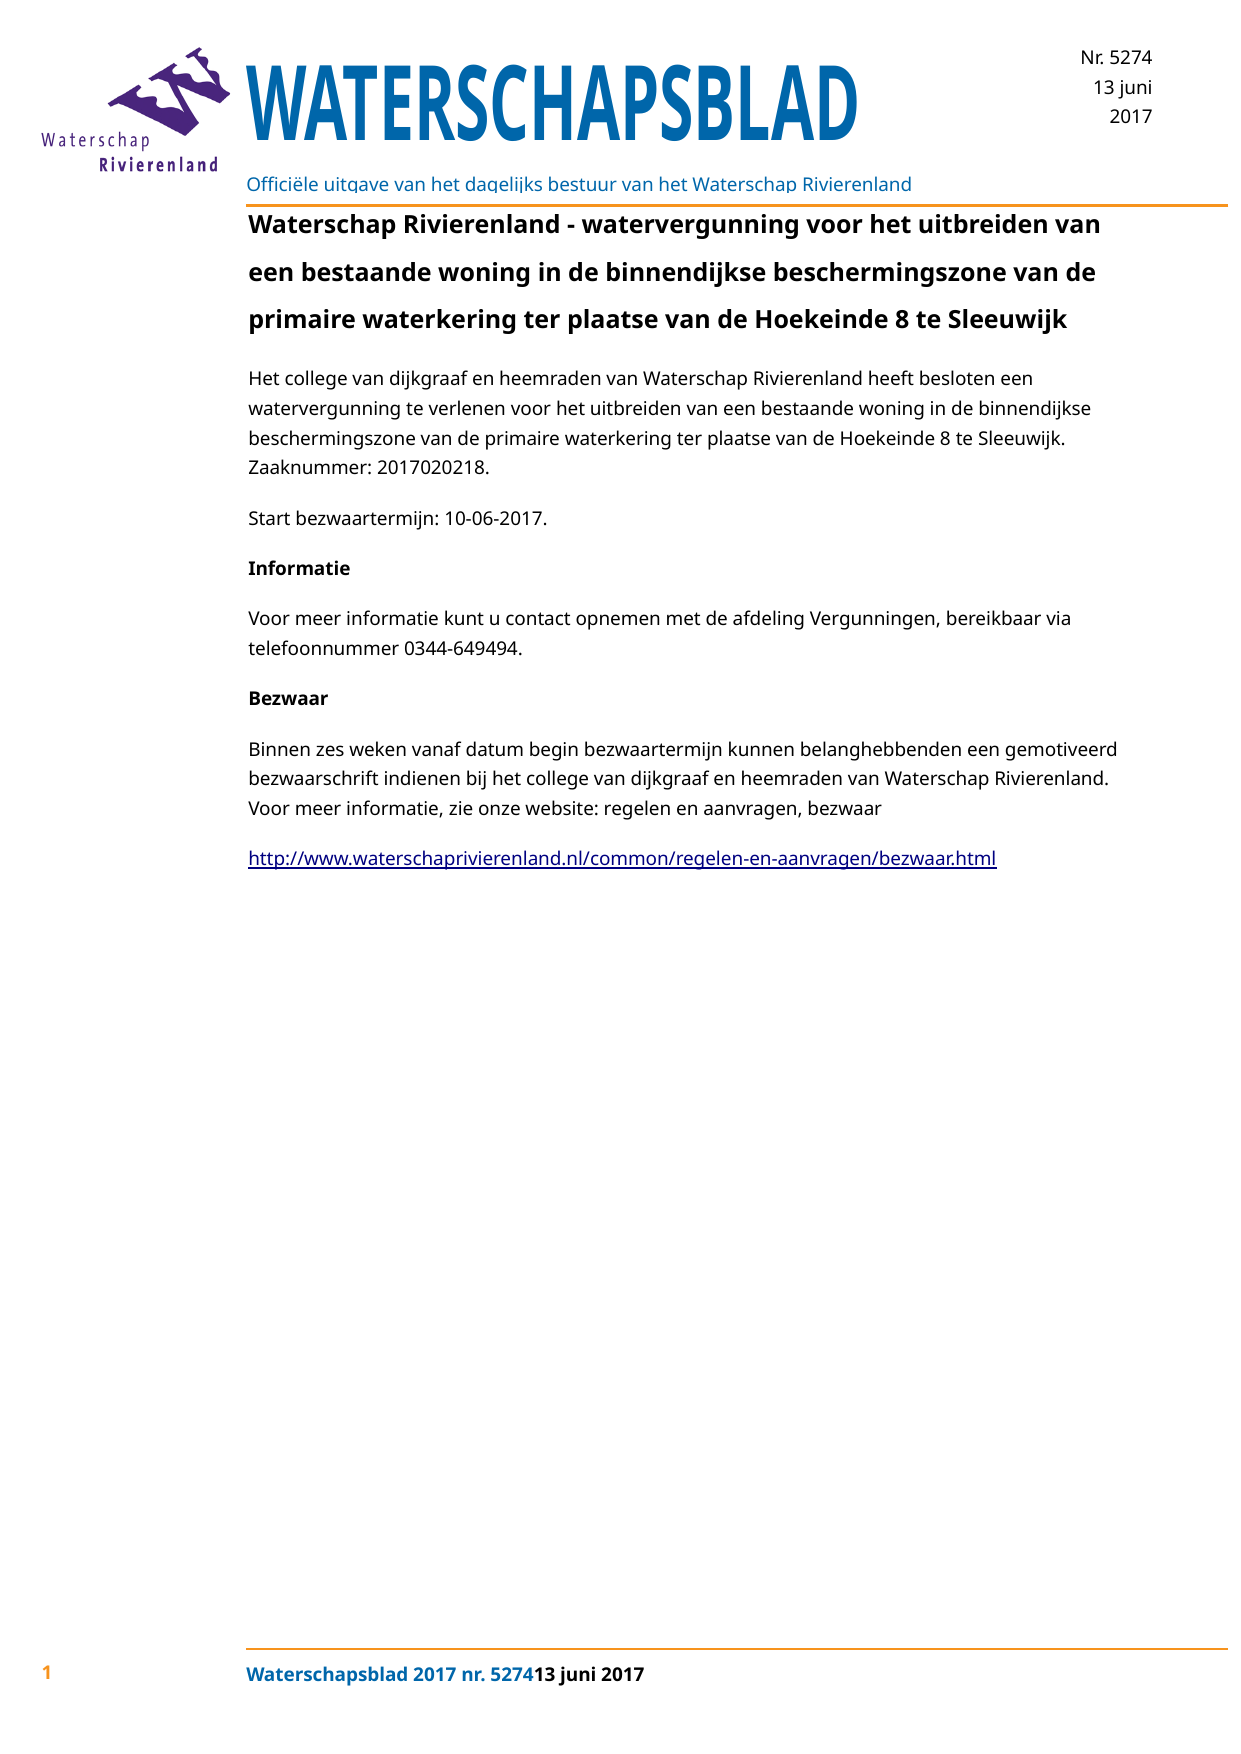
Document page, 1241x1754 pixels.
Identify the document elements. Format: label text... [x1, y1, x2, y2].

text Het college van dijkgraaf en heemraden van Waterschap Rivierenland heeft besloten een watervergunning te verlenen voor het uitbreiden van een bestaande woning in de binnendijkse beschermingszone van de primaire waterkering ter plaatse van de Hoekeinde 8 te Sleeuwijk. Zaaknummer: 2017020218. [248, 366, 1152, 480]
text Informatie [248, 555, 1152, 581]
text Binnen zes weken vanaf datum begin bezwaartermijn kunnen belanghebbenden een gemotiveerd bezwaarschrift indienen bij het college van dijkgraaf en heemraden van Waterschap Rivierenland. Voor meer informatie, zie onze website: regelen en aanvragen, bezwaar [248, 736, 1152, 821]
text http://www.waterschaprivierenland.nl/common/regelen-en-aanvragen/bezwaar.html [248, 846, 1152, 871]
picture [41, 47, 231, 172]
text Voor meer informatie kunt u contact opnemen met de afdeling Vergunningen, bereikbaar via telefoonnummer 0344-649494. [248, 606, 1152, 661]
text Bezwaar [248, 686, 1152, 711]
text Start bezwaartermijn: 10-06-2017. [248, 505, 1152, 530]
text Waterschap Rivierenland - watervergunning voor het uitbreiden van een bestaande woning in de binnendijkse beschermingszone van de primaire waterkering ter plaatse van de Hoekeinde 8 te Sleeuwijk [248, 207, 1152, 336]
